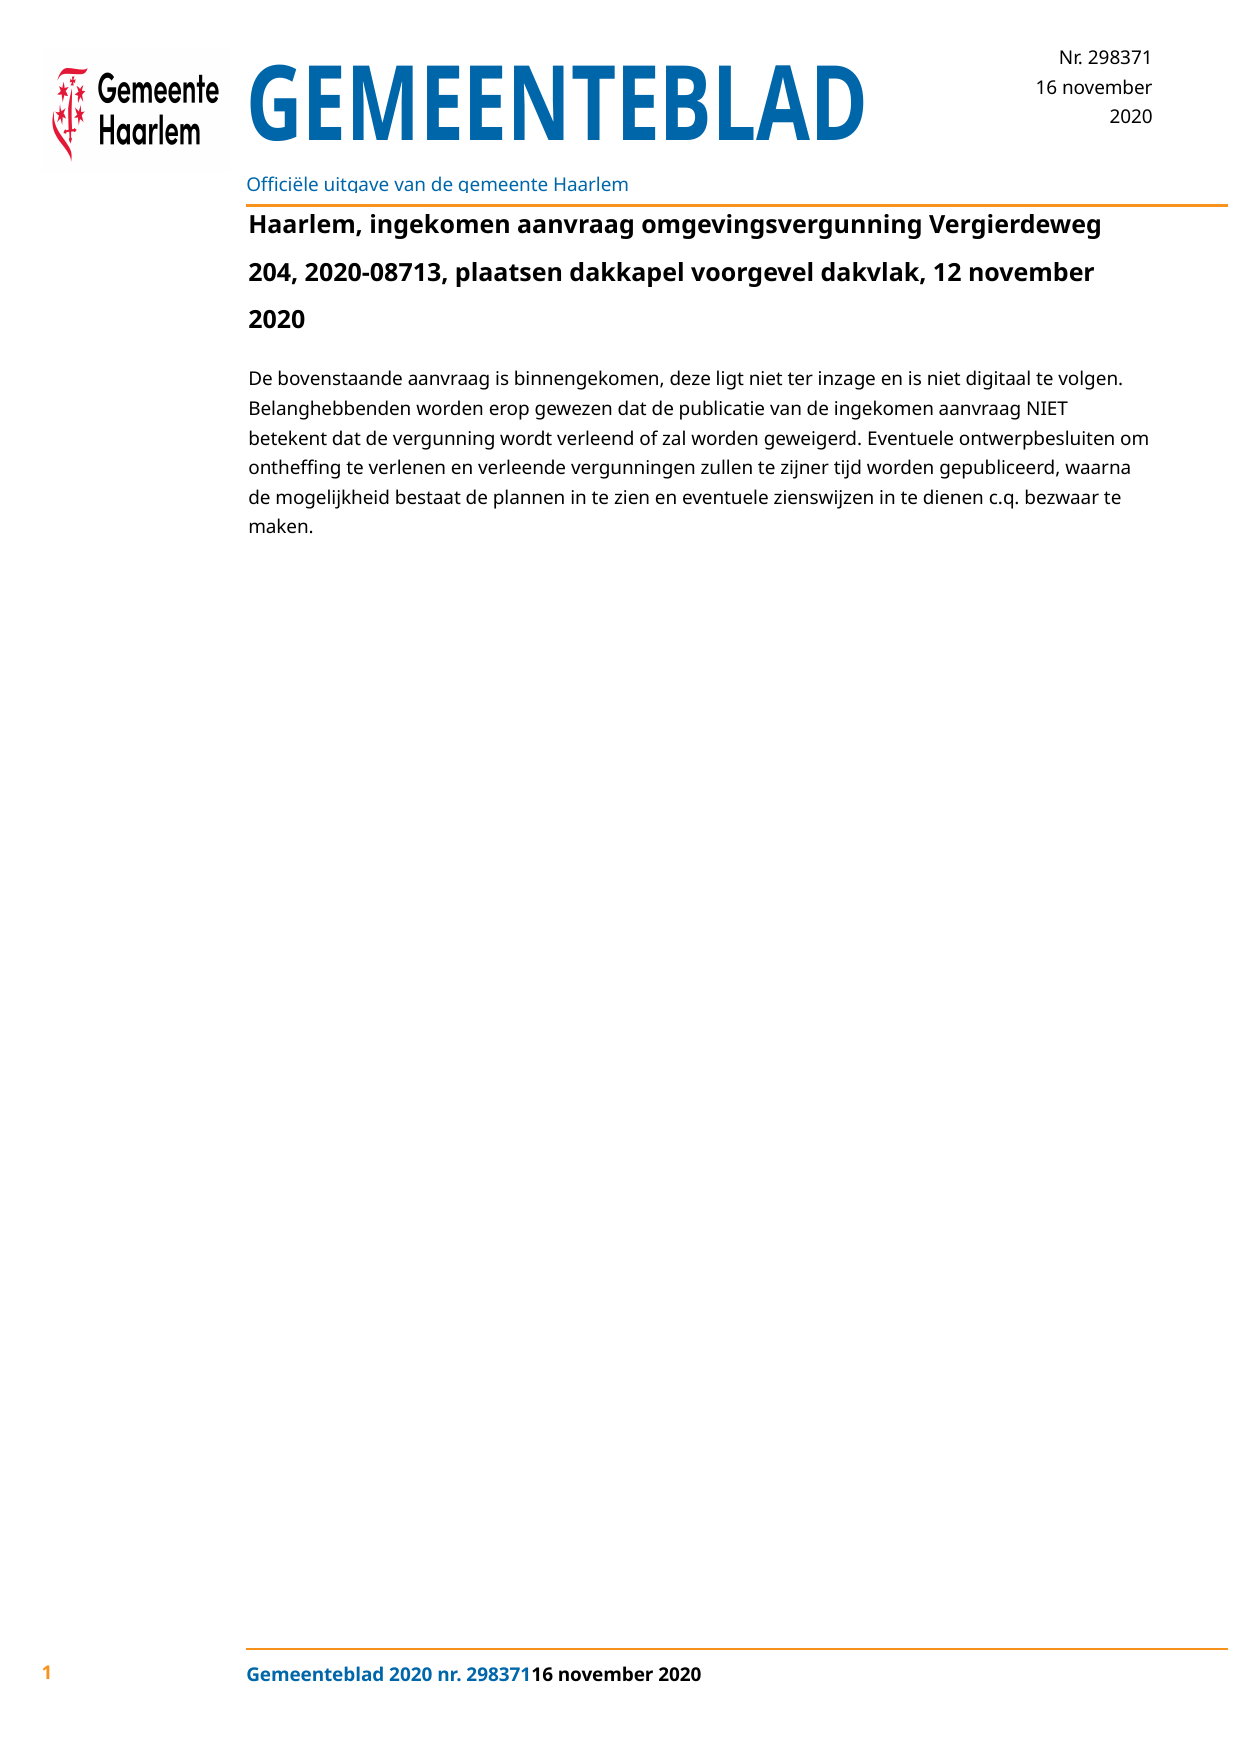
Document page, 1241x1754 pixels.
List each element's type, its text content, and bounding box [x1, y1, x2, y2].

text Haarlem, ingekomen aanvraag omgevingsvergunning Vergierdeweg 204, 2020-08713, plaatsen dakkapel voorgevel dakvlak, 12 november 2020 [248, 207, 1152, 336]
text De bovenstaande aanvraag is binnengekomen, deze ligt niet ter inzage en is niet digitaal te volgen. Belanghebbenden worden erop gewezen dat de publicatie van de ingekomen aanvraag NIET betekent dat de vergunning wordt verleend of zal worden geweigerd. Eventuele ontwerpbesluiten om ontheffing te verlenen en verleende vergunningen zullen te zijner tijd worden gepubliceerd, waarna de mogelijkheid bestaat de plannen in te zien en eventuele zienswijzen in te dienen c.q. bezwaar te maken. [248, 366, 1152, 539]
picture [41, 47, 231, 172]
